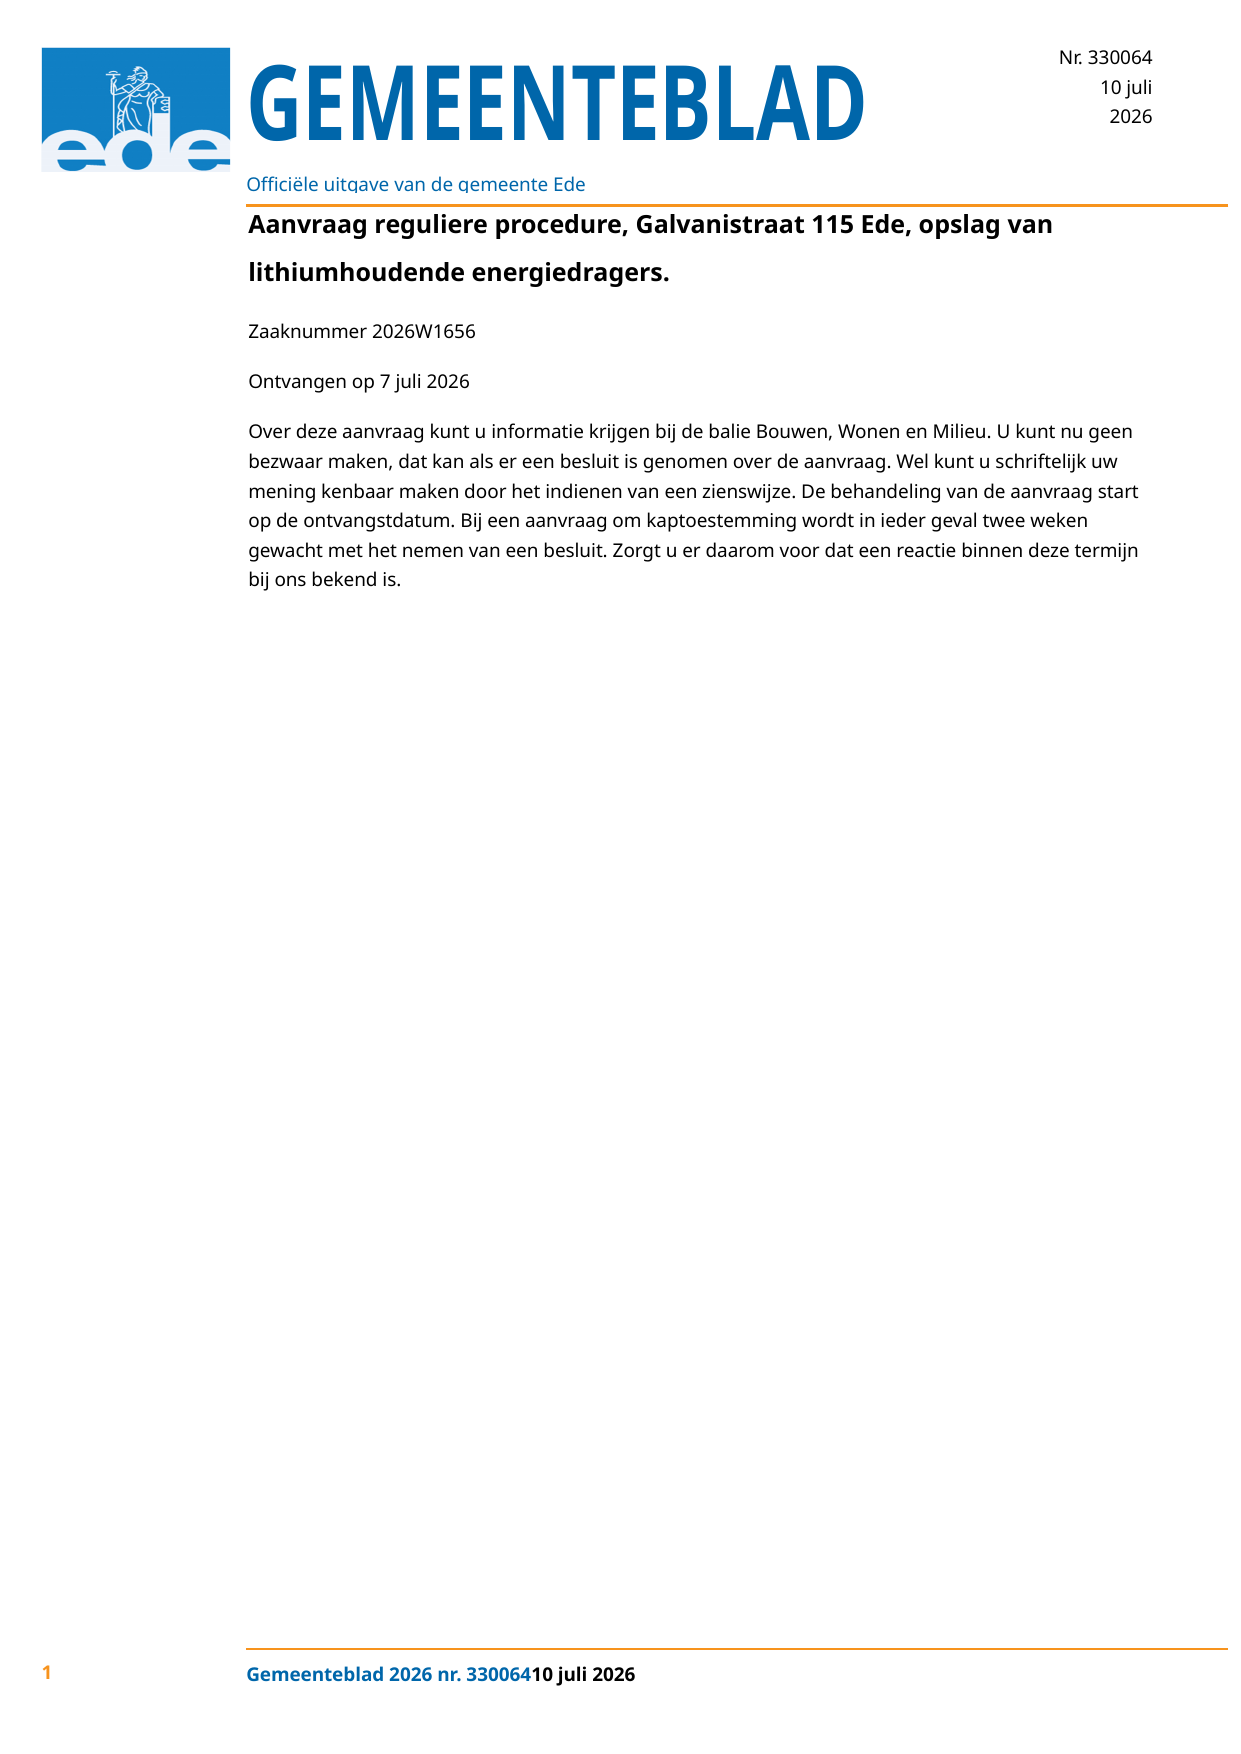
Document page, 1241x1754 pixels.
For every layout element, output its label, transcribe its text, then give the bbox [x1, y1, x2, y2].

text Aanvraag reguliere procedure, Galvanistraat 115 Ede, opslag van lithiumhoudende energiedragers. [248, 207, 1152, 288]
picture [41, 47, 231, 172]
text Over deze aanvraag kunt u informatie krijgen bij de balie Bouwen, Wonen en Milieu. U kunt nu geen bezwaar maken, dat kan als er een besluit is genomen over de aanvraag. Wel kunt u schriftelijk uw mening kenbaar maken door het indienen van een zienswijze. De behandeling van de aanvraag start op de ontvangstdatum. Bij een aanvraag om kaptoestemming wordt in ieder geval twee weken gewacht met het nemen van een besluit. Zorgt u er daarom voor dat een reactie binnen deze termijn bij ons bekend is. [248, 419, 1152, 592]
text Zaaknummer 2026W1656 [248, 318, 1152, 344]
text Ontvangen op 7 juli 2026 [248, 368, 1152, 394]
